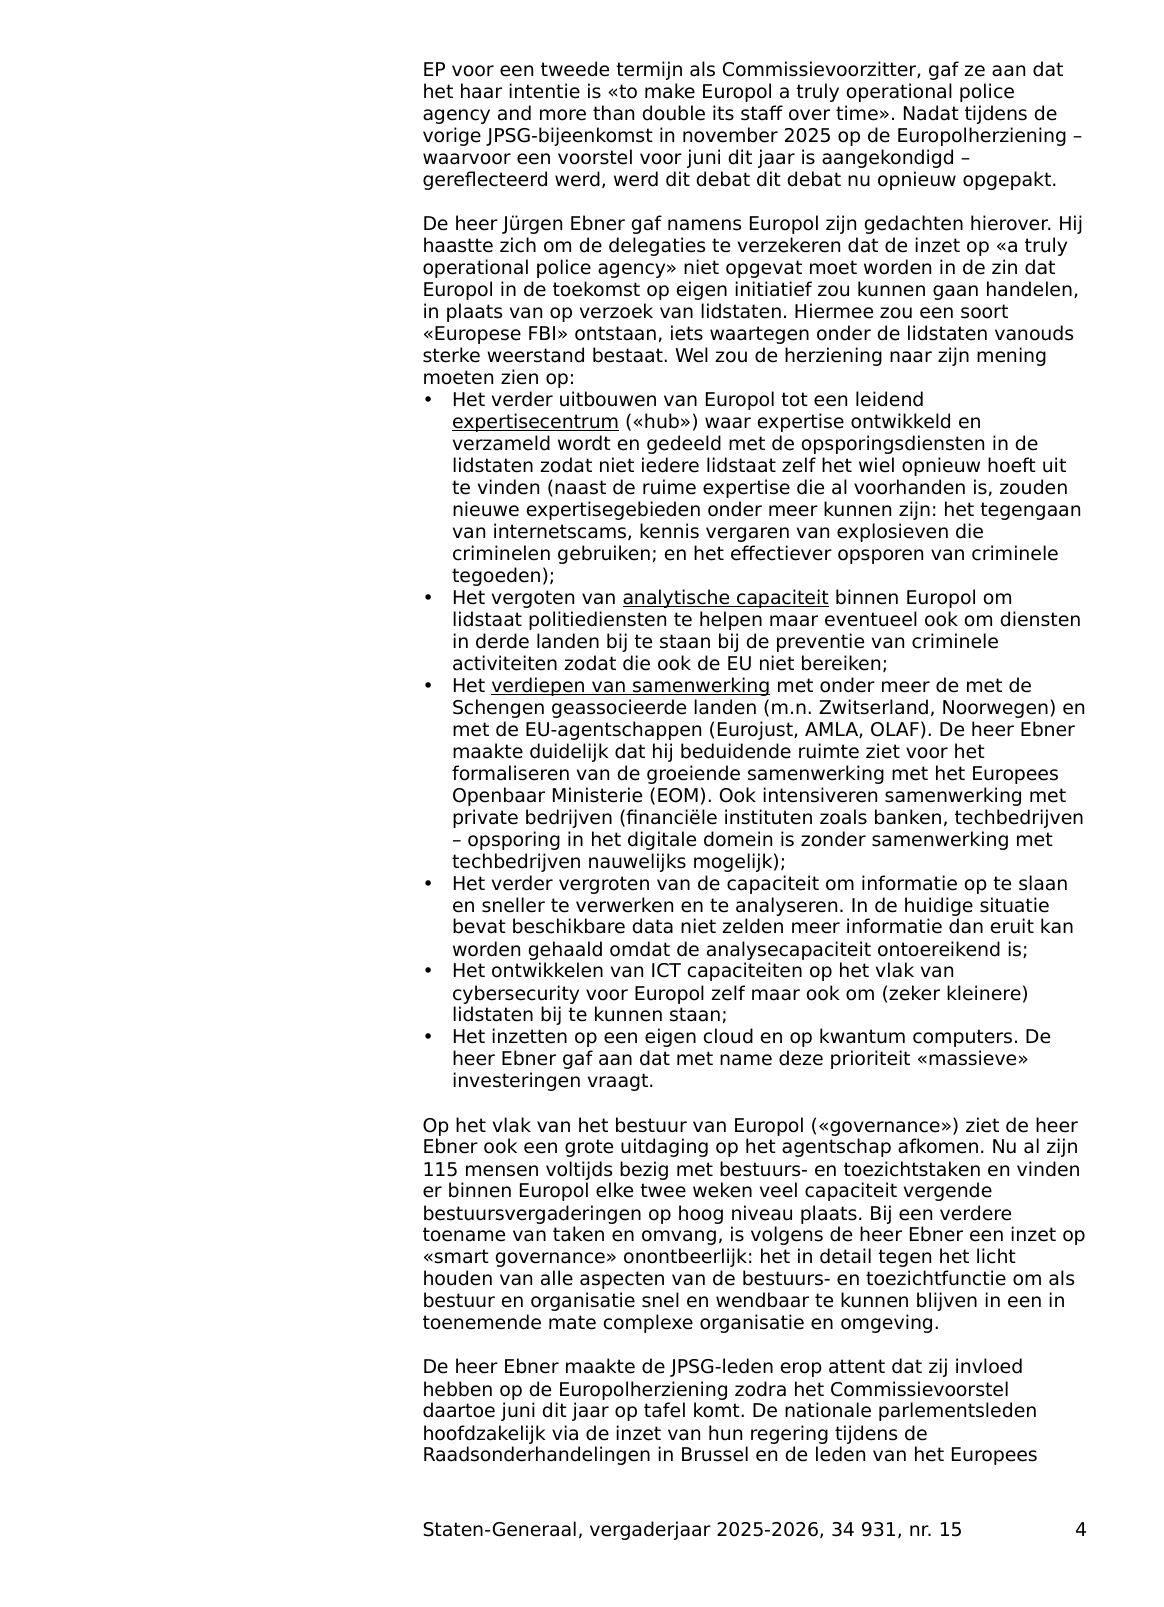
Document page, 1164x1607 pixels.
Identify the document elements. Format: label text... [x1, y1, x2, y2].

text • Het verdiepen van samenwerking met onder meer de met de Schengen geassocieerde landen (m.n. Zwitserland, Noorwegen) en met de EU-agentschappen (Eurojust, AMLA, OLAF). De heer Ebner maakte duidelijk dat hij beduidende ruimte ziet voor het formaliseren van de groeiende samenwerking met het Europees Openbaar Ministerie (EOM). Ook intensiveren samenwerking met private bedrijven (financiële instituten zoals banken, techbedrijven – opsporing in het digitale domein is zonder samenwerking met techbedrijven nauwelijks mogelijk); [422, 675, 1087, 872]
text • Het vergoten van analytische capaciteit binnen Europol om lidstaat politiediensten te helpen maar eventueel ook om diensten in derde landen bij te staan bij de preventie van criminele activiteiten zodat die ook de EU niet bereiken; [422, 587, 1087, 675]
text De heer Ebner maakte de JPSG-leden erop attent dat zij invloed hebben op de Europolherziening zodra het Commissievoorstel daartoe juni dit jaar op tafel komt. De nationale parlementsleden hoofdzakelijk via de inzet van hun regering tijdens de Raadsonderhandelingen in Brussel en de leden van het Europees [422, 1356, 1087, 1466]
text • Het verder uitbouwen van Europol tot een leidend expertisecentrum («hub») waar expertise ontwikkeld en verzameld wordt en gedeeld met de opsporingsdiensten in de lidstaten zodat niet iedere lidstaat zelf het wiel opnieuw hoeft uit te vinden (naast de ruime expertise die al voorhanden is, zouden nieuwe expertisegebieden onder meer kunnen zijn: het tegengaan van internetscams, kennis vergaren van explosieven die criminelen gebruiken; en het effectiever opsporen van criminele tegoeden); [422, 389, 1087, 587]
text De heer Jürgen Ebner gaf namens Europol zijn gedachten hierover. Hij haastte zich om de delegaties te verzekeren dat de inzet op «a truly operational police agency» niet opgevat moet worden in de zin dat Europol in de toekomst op eigen initiatief zou kunnen gaan handelen, in plaats van op verzoek van lidstaten. Hiermee zou een soort «Europese FBI» ontstaan, iets waartegen onder de lidstaten vanouds sterke weerstand bestaat. Wel zou de herziening naar zijn mening moeten zien op: [422, 213, 1087, 389]
text • Het inzetten op een eigen cloud en op kwantum computers. De heer Ebner gaf aan dat met name deze prioriteit «massieve» investeringen vraagt. [422, 1026, 1087, 1092]
text EP voor een tweede termijn als Commissievoorzitter, gaf ze aan dat het haar intentie is «to make Europol a truly operational police agency and more than double its staff over time». Nadat tijdens de vorige JPSG-bijeenkomst in november 2025 op de Europolherziening – waarvoor een voorstel voor juni dit jaar is aangekondigd – gereflecteerd werd, werd dit debat dit debat nu opnieuw opgepakt. [422, 59, 1087, 191]
text Op het vlak van het bestuur van Europol («governance») ziet de heer Ebner ook een grote uitdaging op het agentschap afkomen. Nu al zijn 115 mensen voltijds bezig met bestuurs- en toezichtstaken en vinden er binnen Europol elke twee weken veel capaciteit vergende bestuursvergaderingen op hoog niveau plaats. Bij een verdere toename van taken en omvang, is volgens de heer Ebner een inzet op «smart governance» onontbeerlijk: het in detail tegen het licht houden van alle aspecten van de bestuurs- en toezichtfunctie om als bestuur en organisatie snel en wendbaar te kunnen blijven in een in toenemende mate complexe organisatie en omgeving. [422, 1114, 1087, 1334]
text • Het verder vergroten van de capaciteit om informatie op te slaan en sneller te verwerken en te analyseren. In de huidige situatie bevat beschikbare data niet zelden meer informatie dan eruit kan worden gehaald omdat de analysecapaciteit ontoereikend is; [422, 872, 1087, 960]
text • Het ontwikkelen van ICT capaciteiten op het vlak van cybersecurity voor Europol zelf maar ook om (zeker kleinere) lidstaten bij te kunnen staan; [422, 960, 1087, 1026]
